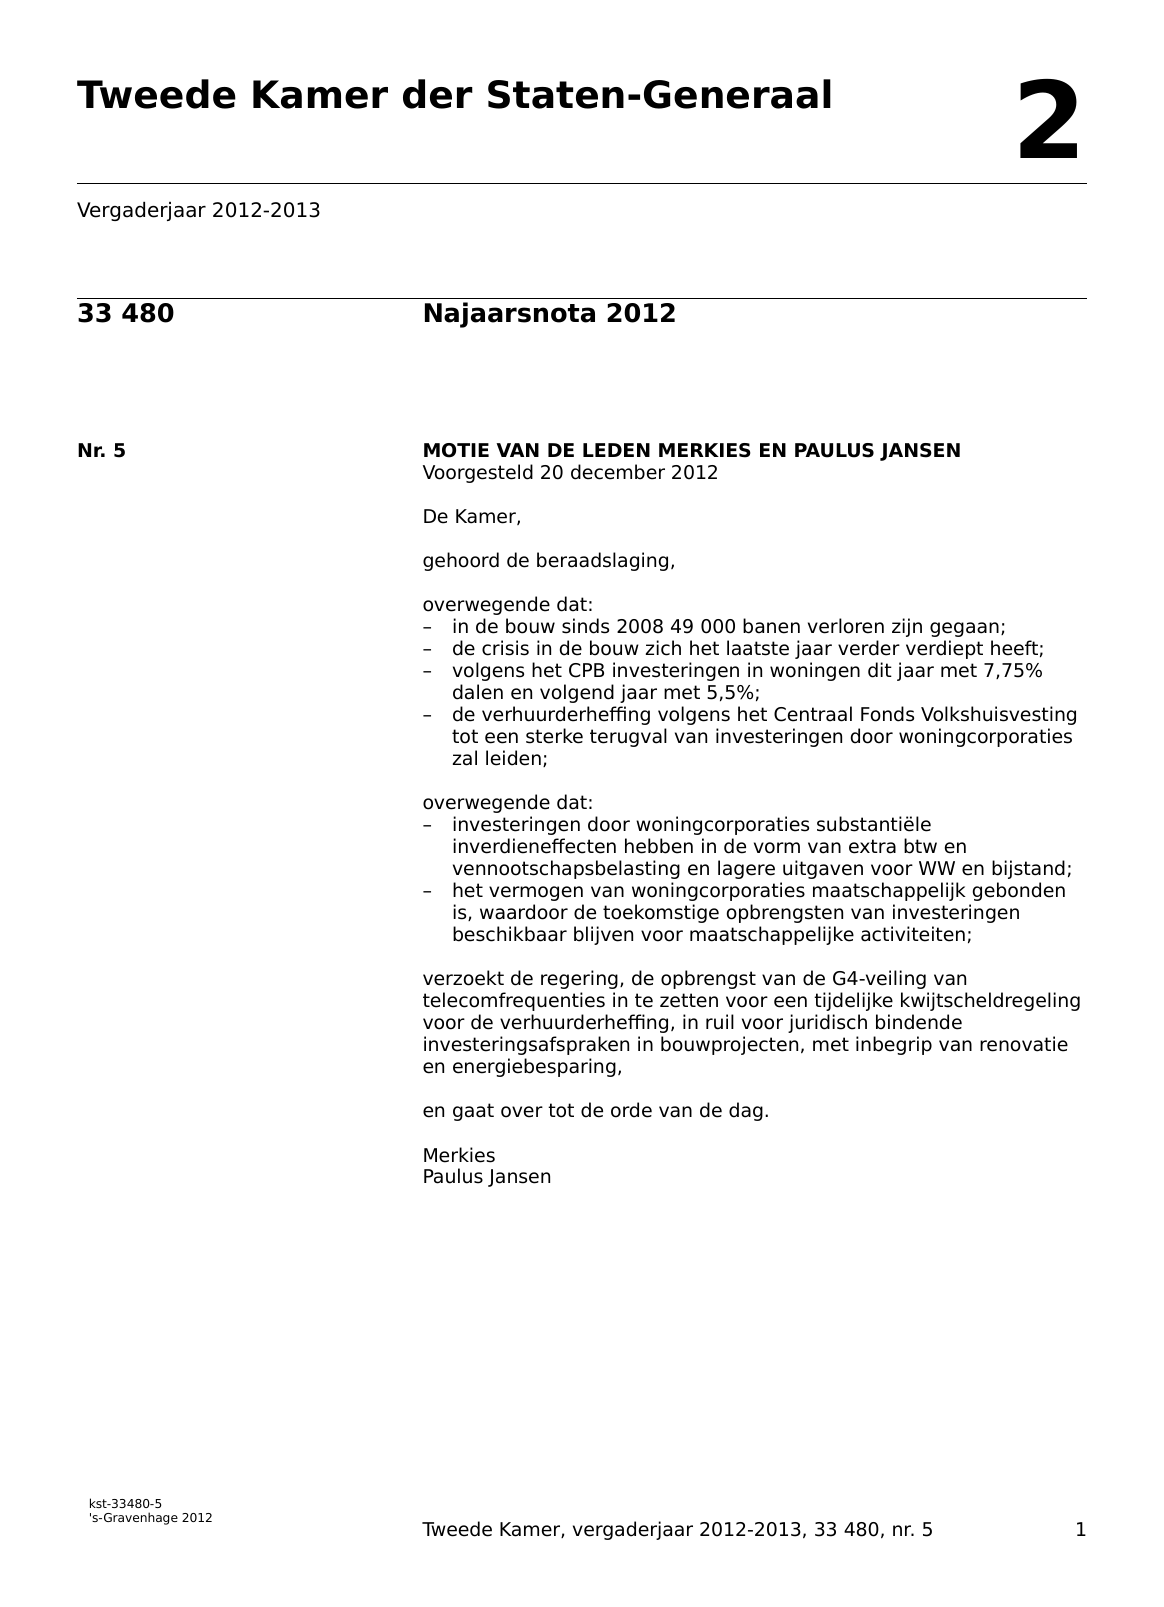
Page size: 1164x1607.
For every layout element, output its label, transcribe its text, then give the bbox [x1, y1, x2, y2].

table_cell Vergaderjaar 2012-2013 [77, 184, 1087, 298]
text – de verhuurderheffing volgens het Centraal Fonds Volkshuisvesting tot een sterke terugval van investeringen door woningcorporaties zal leiden; [422, 704, 1087, 770]
text – in de bouw sinds 2008 49 000 banen verloren zijn gegaan; [422, 616, 1087, 638]
table_header 2 [886, 59, 1087, 183]
text De Kamer, [422, 506, 1087, 528]
text en gaat over tot de orde van de dag. [422, 1100, 1087, 1122]
text verzoekt de regering, de opbrengst van de G4-veiling van telecomfrequenties in te zetten voor een tijdelijke kwijtscheldregeling voor de verhuurderheffing, in ruil voor juridisch bindende investeringsafspraken in bouwprojecten, met inbegrip van renovatie en energiebesparing, [422, 968, 1087, 1078]
text – het vermogen van woningcorporaties maatschappelijk gebonden is, waardoor de toekomstige opbrengsten van investeringen beschikbaar blijven voor maatschappelijke activiteiten; [422, 880, 1087, 946]
text gehoord de beraadslaging, [422, 550, 1087, 572]
text – volgens het CPB investeringen in woningen dit jaar met 7,75% dalen en volgend jaar met 5,5%; [422, 660, 1087, 704]
text Merkies [422, 1144, 1087, 1166]
text – de crisis in de bouw zich het laatste jaar verder verdiept heeft; [422, 638, 1087, 660]
text overwegende dat: [422, 594, 1087, 616]
text kst-33480-5 [88, 1497, 323, 1511]
text 's-Gravenhage 2012 [88, 1511, 323, 1525]
subtitle Nr. 5 MOTIE VAN DE LEDEN MERKIES EN PAULUS JANSEN [77, 440, 1087, 462]
text overwegende dat: [422, 792, 1087, 814]
text Paulus Jansen [422, 1166, 1087, 1188]
text Voorgesteld 20 december 2012 [422, 462, 1087, 484]
table_header Tweede Kamer der Staten-Generaal [77, 59, 886, 183]
subtitle 33 480 Najaarsnota 2012 [77, 299, 1087, 329]
text – investeringen door woningcorporaties substantiële inverdieneffecten hebben in de vorm van extra btw en vennootschapsbelasting en lagere uitgaven voor WW en bijstand; [422, 814, 1087, 880]
